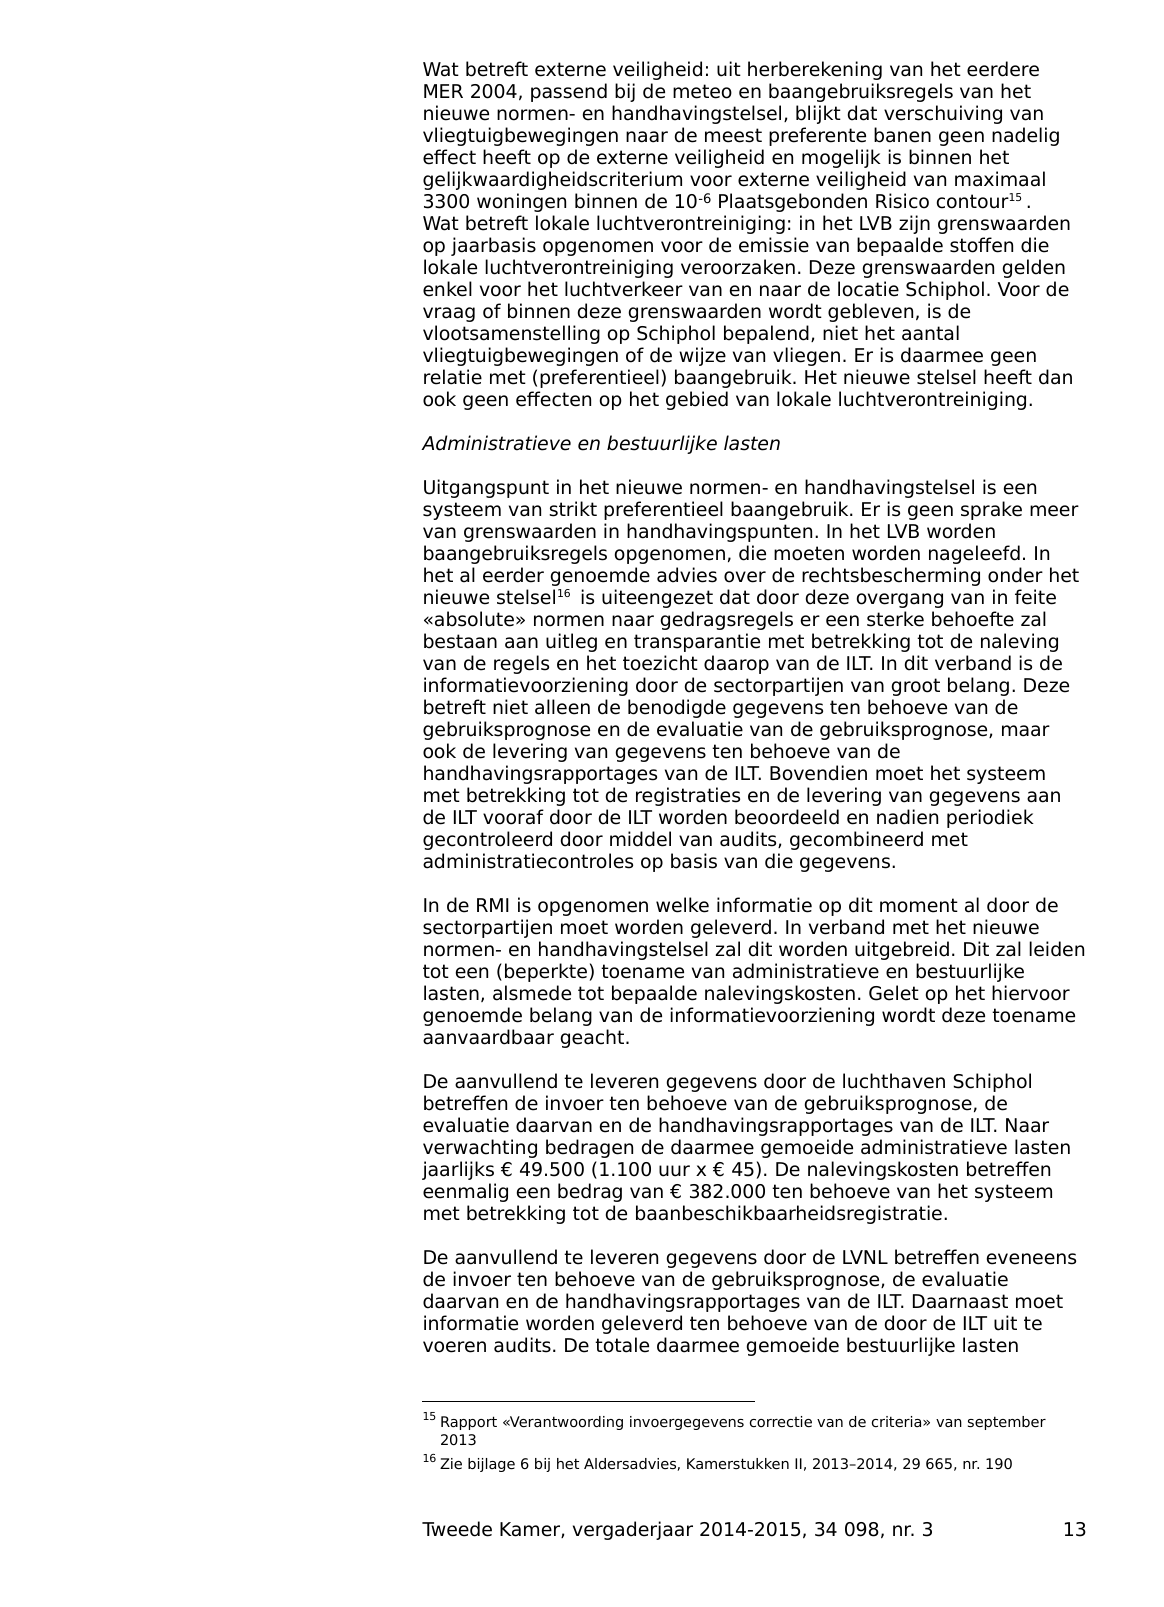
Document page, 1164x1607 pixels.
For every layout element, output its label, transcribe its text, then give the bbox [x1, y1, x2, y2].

text De aanvullend te leveren gegevens door de luchthaven Schiphol betreffen de invoer ten behoeve van de gebruiksprognose, de evaluatie daarvan en de handhavingsrapportages van de ILT. Naar verwachting bedragen de daarmee gemoeide administratieve lasten jaarlijks € 49.500 (1.100 uur x € 45). De nalevingskosten betreffen eenmalig een bedrag van € 382.000 ten behoeve van het systeem met betrekking tot de baanbeschikbaarheidsregistratie. [422, 1071, 1087, 1225]
text De aanvullend te leveren gegevens door de LVNL betreffen eveneens de invoer ten behoeve van de gebruiksprognose, de evaluatie daarvan en de handhavingsrapportages van de ILT. Daarnaast moet informatie worden geleverd ten behoeve van de door de ILT uit te voeren audits. De totale daarmee gemoeide bestuurlijke lasten [422, 1247, 1087, 1357]
text In de RMI is opgenomen welke informatie op dit moment al door de sectorpartijen moet worden geleverd. In verband met het nieuwe normen- en handhavingstelsel zal dit worden uitgebreid. Dit zal leiden tot een (beperkte) toename van administratieve en bestuurlijke lasten, alsmede tot bepaalde nalevingskosten. Gelet op het hiervoor genoemde belang van de informatievoorziening wordt deze toename aanvaardbaar geacht. [422, 895, 1087, 1049]
text Wat betreft externe veiligheid: uit herberekening van het eerdere MER 2004, passend bij de meteo en baangebruiksregels van het nieuwe normen- en handhavingstelsel, blijkt dat verschuiving van vliegtuigbewegingen naar de meest preferente banen geen nadelig effect heeft op de externe veiligheid en mogelijk is binnen het gelijkwaardigheidscriterium voor externe veiligheid van maximaal 3300 woningen binnen de 10-6 Plaatsgebonden Risico contour. [422, 59, 1087, 213]
subtitle Administratieve en bestuurlijke lasten [422, 433, 1087, 455]
text Wat betreft lokale luchtverontreiniging: in het LVB zijn grenswaarden op jaarbasis opgenomen voor de emissie van bepaalde stoffen die lokale luchtverontreiniging veroorzaken. Deze grenswaarden gelden enkel voor het luchtverkeer van en naar de locatie Schiphol. Voor de vraag of binnen deze grenswaarden wordt gebleven, is de vlootsamenstelling op Schiphol bepalend, niet het aantal vliegtuigbewegingen of de wijze van vliegen. Er is daarmee geen relatie met (preferentieel) baangebruik. Het nieuwe stelsel heeft dan ook geen effecten op het gebied van lokale luchtverontreiniging. [422, 213, 1087, 411]
text Zie bijlage 6 bij het Aldersadvies, Kamerstukken II, 2013–2014, 29 665, nr. 190 [422, 1452, 1087, 1474]
text Rapport «Verantwoording invoergegevens correctie van de criteria» van september 2013 [422, 1410, 1087, 1449]
text Uitgangspunt in het nieuwe normen- en handhavingstelsel is een systeem van strikt preferentieel baangebruik. Er is geen sprake meer van grenswaarden in handhavingspunten. In het LVB worden baangebruiksregels opgenomen, die moeten worden nageleefd. In het al eerder genoemde advies over de rechtsbescherming onder het nieuwe stelsel is uiteengezet dat door deze overgang van in feite «absolute» normen naar gedragsregels er een sterke behoefte zal bestaan aan uitleg en transparantie met betrekking tot de naleving van de regels en het toezicht daarop van de ILT. In dit verband is de informatievoorziening door de sectorpartijen van groot belang. Deze betreft niet alleen de benodigde gegevens ten behoeve van de gebruiksprognose en de evaluatie van de gebruiksprognose, maar ook de levering van gegevens ten behoeve van de handhavingsrapportages van de ILT. Bovendien moet het systeem met betrekking tot de registraties en de levering van gegevens aan de ILT vooraf door de ILT worden beoordeeld en nadien periodiek gecontroleerd door middel van audits, gecombineerd met administratiecontroles op basis van die gegevens. [422, 477, 1087, 873]
